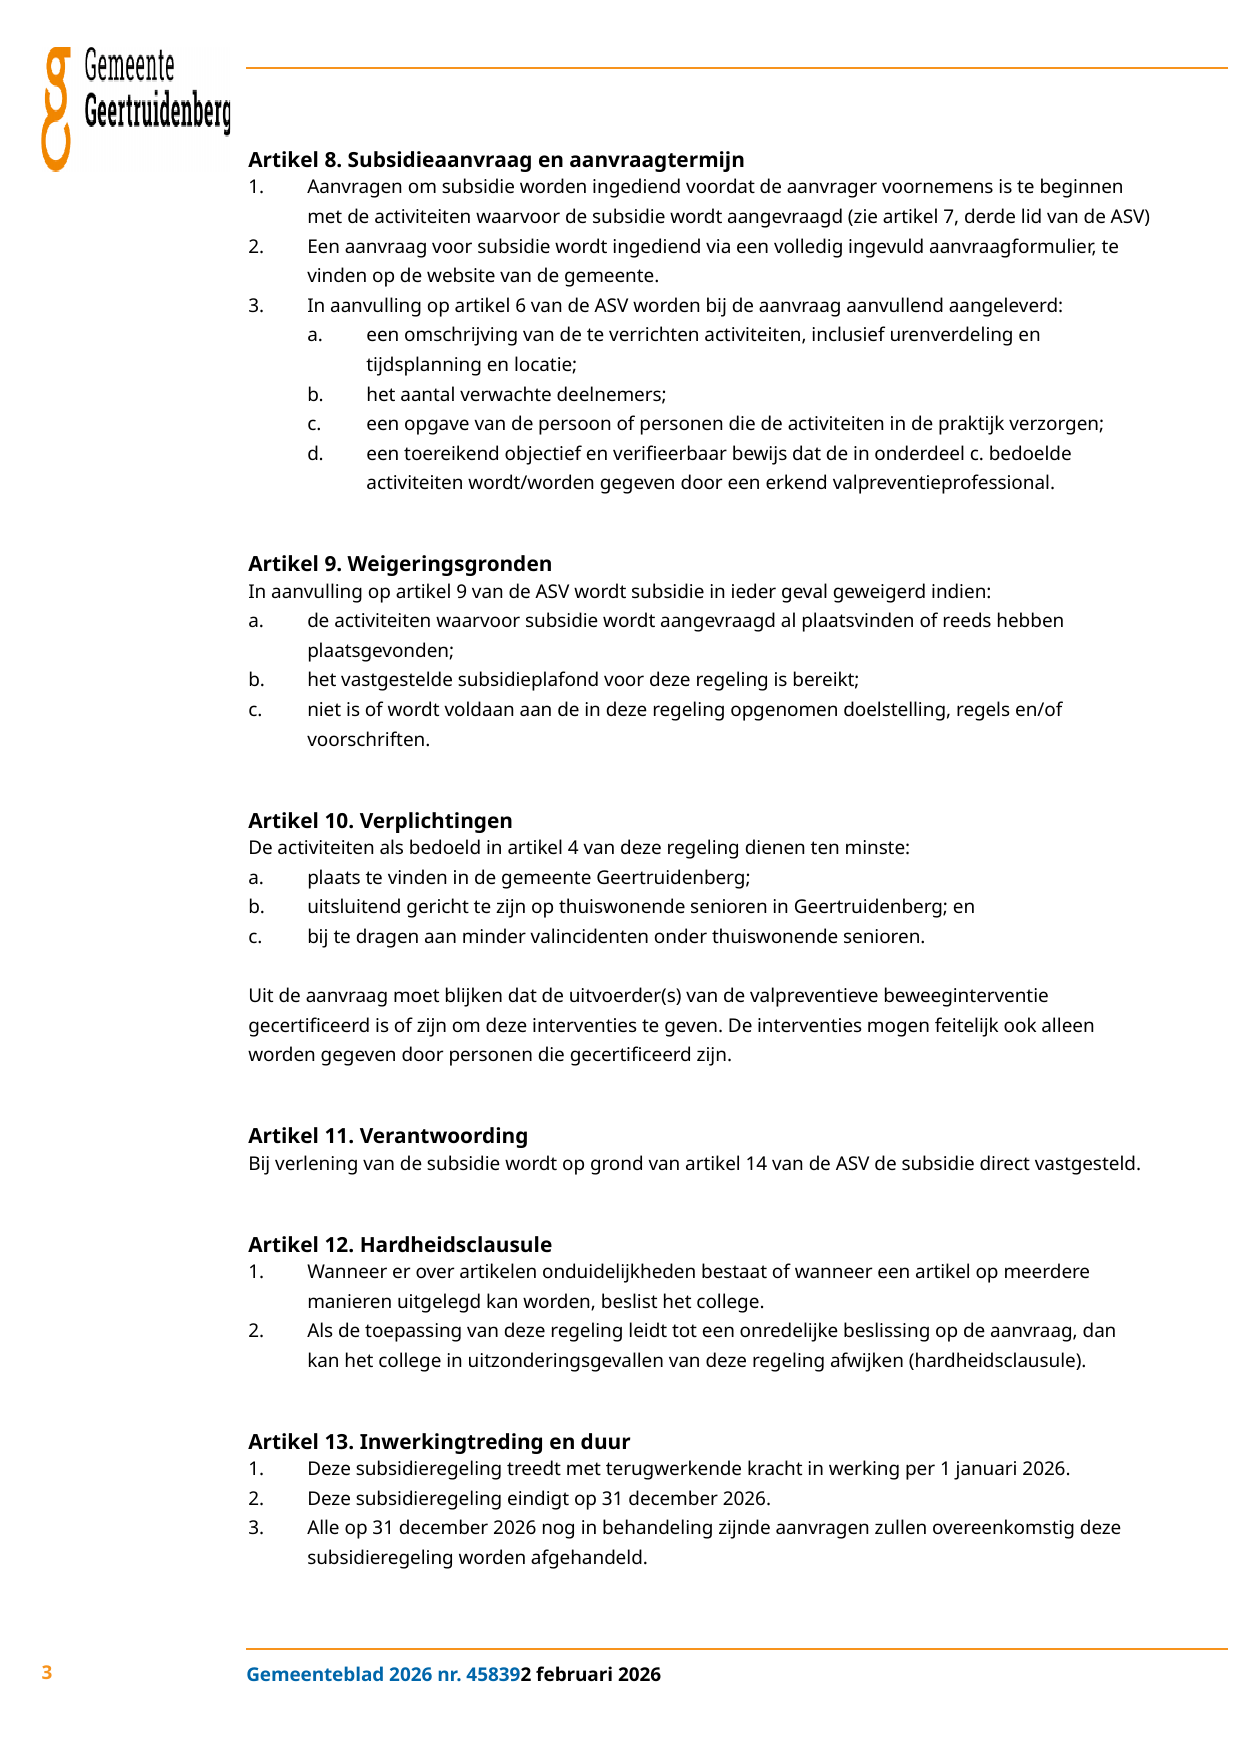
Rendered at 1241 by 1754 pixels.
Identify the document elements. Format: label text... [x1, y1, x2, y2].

text Artikel 10. Verplichtingen [248, 806, 1152, 834]
list Wanneer er over artikelen onduidelijkheden bestaat of wanneer een artikel op meerdere manieren uitgelegd kan worden, beslist het college. [248, 1258, 1152, 1313]
list Alle op 31 december 2026 nog in behandeling zijnde aanvragen zullen overeenkomstig deze subsidieregeling worden afgehandeld. [248, 1514, 1152, 1570]
list Als de toepassing van deze regeling leidt tot een onredelijke beslissing op de aanvraag, dan kan het college in uitzonderingsgevallen van deze regeling afwijken (hardheidsclausule). [248, 1317, 1152, 1373]
list uitsluitend gericht te zijn op thuiswonende senioren in Geertruidenberg; en [248, 893, 1152, 919]
text Artikel 12. Hardheidsclausule [248, 1230, 1152, 1258]
list Deze subsidieregeling eindigt op 31 december 2026. [248, 1485, 1152, 1511]
list bij te dragen aan minder valincidenten onder thuiswonende senioren. [248, 923, 1152, 949]
list Een aanvraag voor subsidie wordt ingediend via een volledig ingevuld aanvraagformulier, te vinden op de website van de gemeente. [248, 233, 1152, 288]
text Artikel 9. Weigeringsgronden [248, 549, 1152, 578]
list het aantal verwachte deelnemers; [307, 381, 1152, 406]
list een omschrijving van de te verrichten activiteiten, inclusief urenverdeling en tijdsplanning en locatie; [307, 322, 1152, 377]
list de activiteiten waarvoor subsidie wordt aangevraagd al plaatsvinden of reeds hebben plaatsgevonden; [248, 607, 1152, 663]
picture [41, 47, 231, 172]
text De activiteiten als bedoeld in artikel 4 van deze regeling dienen ten minste: [248, 834, 1152, 860]
list Deze subsidieregeling treedt met terugwerkende kracht in werking per 1 januari 2026. [248, 1455, 1152, 1481]
text Artikel 13. Inwerkingtreding en duur [248, 1427, 1152, 1455]
list niet is of wordt voldaan aan de in deze regeling opgenomen doelstelling, regels en/of voorschriften. [248, 696, 1152, 752]
list het vastgestelde subsidieplafond voor deze regeling is bereikt; [248, 667, 1152, 692]
text Bij verlening van de subsidie wordt op grond van artikel 14 van de ASV de subsidie direct vastgesteld. [248, 1150, 1152, 1176]
list In aanvulling op artikel 6 van de ASV worden bij de aanvraag aanvullend aangeleverd: [248, 292, 1152, 318]
text Artikel 11. Verantwoording [248, 1121, 1152, 1150]
text Uit de aanvraag moet blijken dat de uitvoerder(s) van de valpreventieve beweeginterventie gecertificeerd is of zijn om deze interventies te geven. De interventies mogen feitelijk ook alleen worden gegeven door personen die gecertificeerd zijn. [248, 982, 1152, 1067]
text In aanvulling op artikel 9 van de ASV wordt subsidie in ieder geval geweigerd indien: [248, 578, 1152, 604]
list een toereikend objectief en verifieerbaar bewijs dat de in onderdeel c. bedoelde activiteiten wordt/worden gegeven door een erkend valpreventieprofessional. [307, 440, 1152, 495]
list een opgave van de persoon of personen die de activiteiten in de praktijk verzorgen; [307, 410, 1152, 436]
text Artikel 8. Subsidieaanvraag en aanvraagtermijn [248, 145, 1152, 174]
list Aanvragen om subsidie worden ingediend voordat de aanvrager voornemens is te beginnen met de activiteiten waarvoor de subsidie wordt aangevraagd (zie artikel 7, derde lid van de ASV) [248, 174, 1152, 229]
list plaats te vinden in de gemeente Geertruidenberg; [248, 864, 1152, 889]
